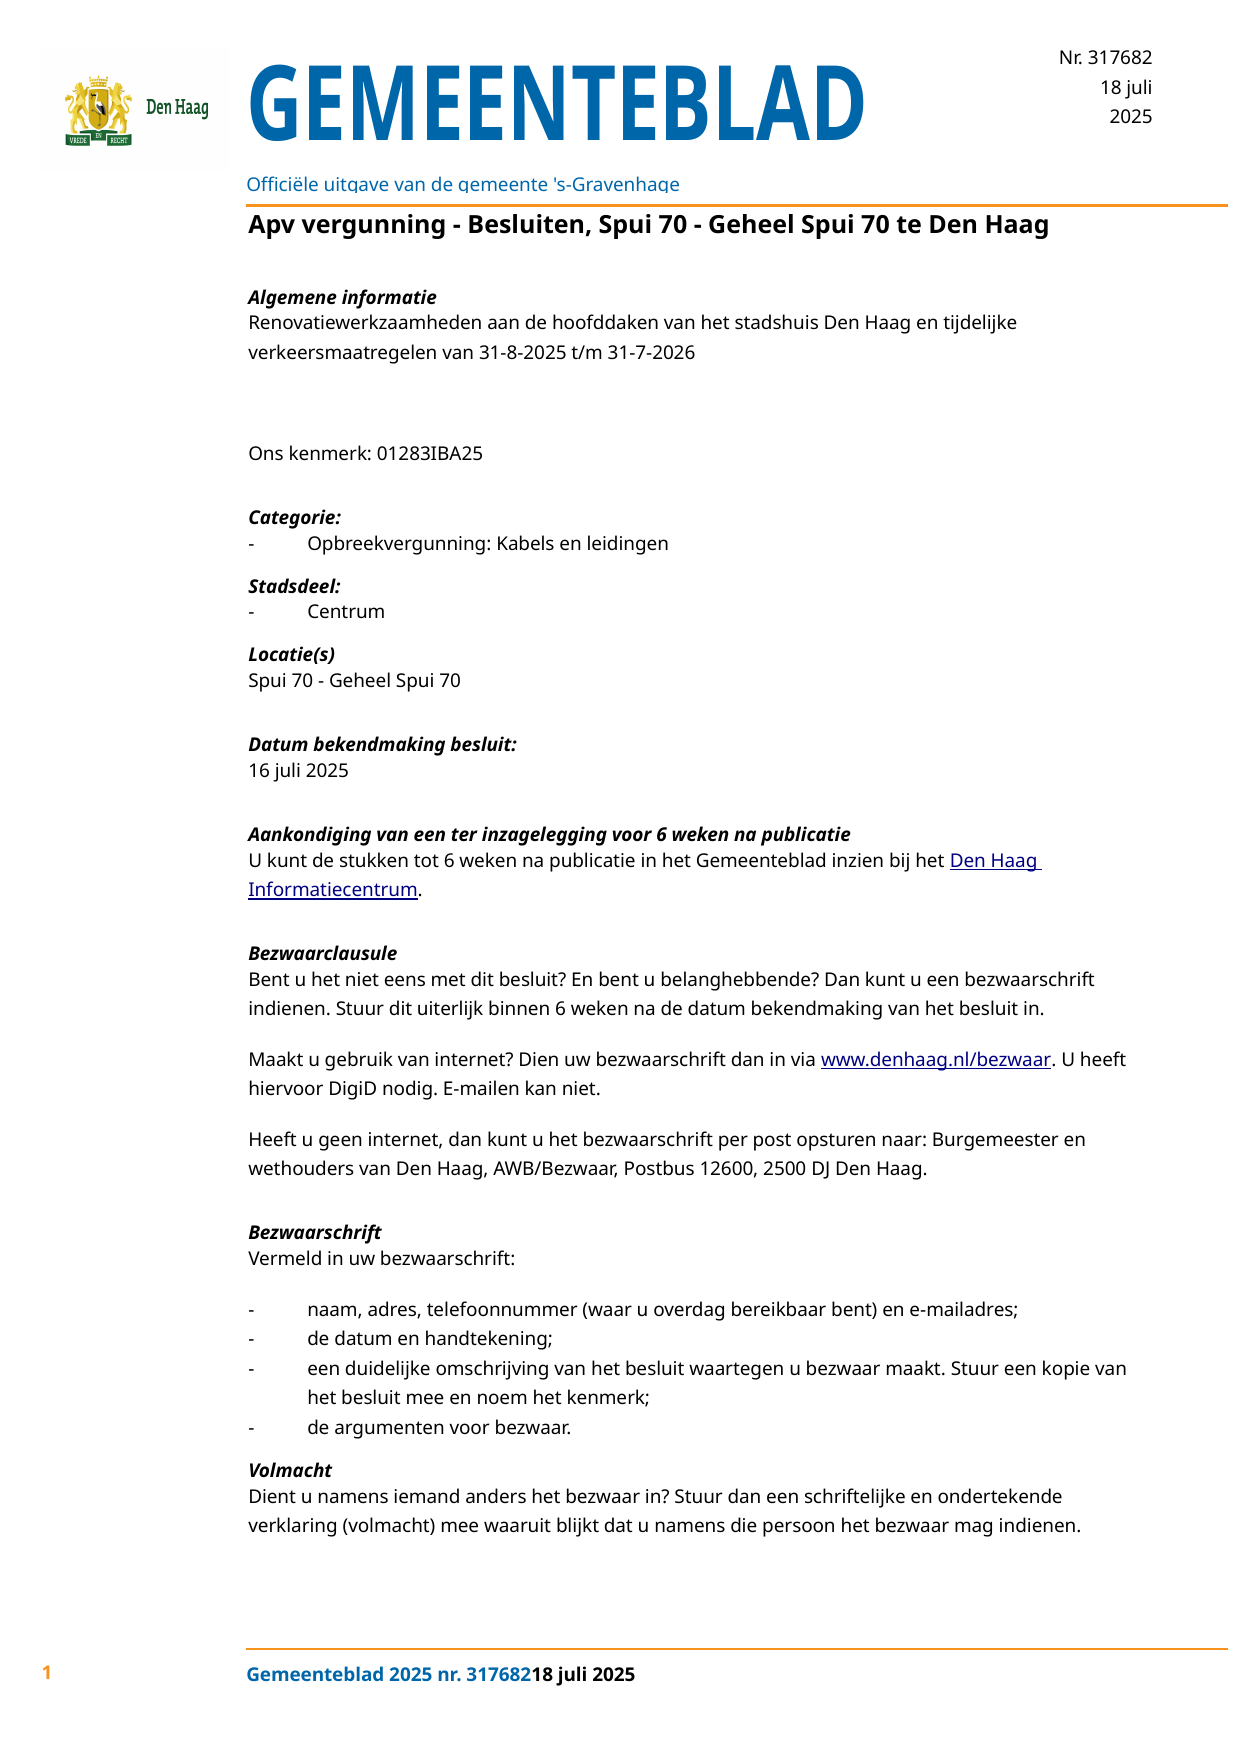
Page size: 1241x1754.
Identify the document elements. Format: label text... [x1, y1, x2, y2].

text Heeft u geen internet, dan kunt u het bezwaarschrift per post opsturen naar: Burgemeester en wethouders van Den Haag, AWB/Bezwaar, Postbus 12600, 2500 DJ Den Haag. [248, 1126, 1152, 1181]
list een duidelijke omschrijving van het besluit waartegen u bezwaar maakt. Stuur een kopie van het besluit mee en noem het kenmerk; [248, 1355, 1152, 1410]
list de datum en handtekening; [248, 1325, 1152, 1351]
text Bezwaarclausule [248, 940, 1152, 966]
text Apv vergunning - Besluiten, Spui 70 - Geheel Spui 70 te Den Haag [248, 207, 1152, 241]
list Centrum [248, 598, 1152, 624]
list naam, adres, telefoonnummer (waar u overdag bereikbaar bent) en e-mailadres; [248, 1296, 1152, 1321]
text Algemene informatie [248, 284, 1152, 309]
list de argumenten voor bezwaar. [248, 1414, 1152, 1440]
text Aankondiging van een ter inzagelegging voor 6 weken na publicatie [248, 821, 1152, 847]
list Opbreekvergunning: Kabels en leidingen [248, 530, 1152, 555]
text Maakt u gebruik van internet? Dien uw bezwaarschrift dan in via www.denhaag.nl/bezwaar. U heeft hiervoor DigiD nodig. E-mailen kan niet. [248, 1046, 1152, 1101]
text Stadsdeel: [248, 573, 1152, 598]
text Dient u namens iemand anders het bezwaar in? Stuur dan een schriftelijke en ondertekende verklaring (volmacht) mee waaruit blijkt dat u namens die persoon het bezwaar mag indienen. [248, 1483, 1152, 1538]
text U kunt de stukken tot 6 weken na publicatie in het Gemeenteblad inzien bij het Den Haag Informatiecentrum. [248, 847, 1152, 902]
text Spui 70 - Geheel Spui 70 [248, 667, 1152, 693]
text Locatie(s) [248, 642, 1152, 667]
text Ons kenmerk: 01283IBA25 [248, 440, 1152, 466]
text Bezwaarschrift [248, 1219, 1152, 1245]
text 16 juli 2025 [248, 757, 1152, 783]
text Renovatiewerkzaamheden aan de hoofddaken van het stadshuis Den Haag en tijdelijke verkeersmaatregelen van 31-8-2025 t/m 31-7-2026 [248, 309, 1152, 365]
text Vermeld in uw bezwaarschrift: [248, 1245, 1152, 1271]
text Datum bekendmaking besluit: [248, 731, 1152, 757]
text Categorie: [248, 504, 1152, 530]
picture [41, 47, 231, 172]
text Volmacht [248, 1457, 1152, 1483]
text Bent u het niet eens met dit besluit? En bent u belanghebbende? Dan kunt u een bezwaarschrift indienen. Stuur dit uiterlijk binnen 6 weken na de datum bekendmaking van het besluit in. [248, 966, 1152, 1021]
